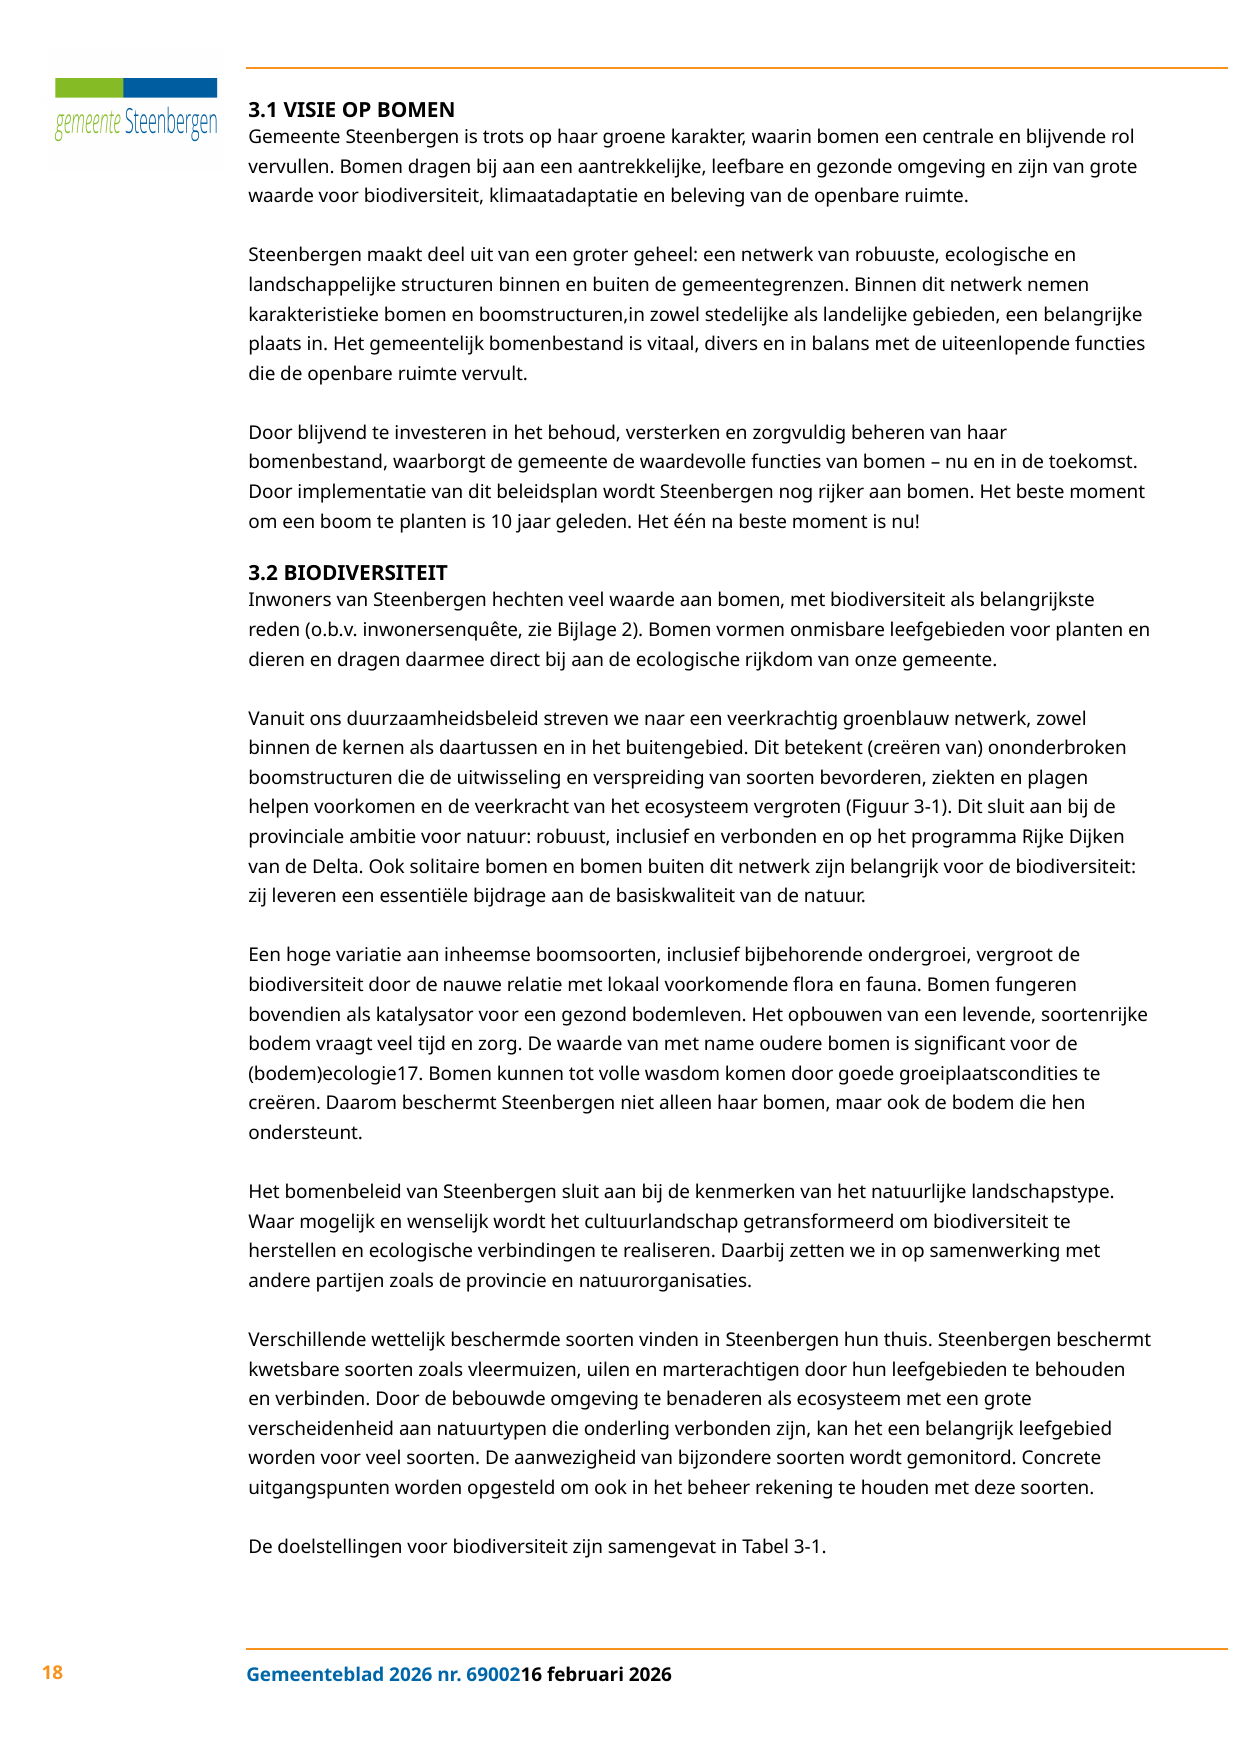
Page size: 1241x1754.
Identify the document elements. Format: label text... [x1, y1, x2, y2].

text Het bomenbeleid van Steenbergen sluit aan bij de kenmerken van het natuurlijke landschapstype. Waar mogelijk en wenselijk wordt het cultuurlandschap getransformeerd om biodiversiteit te herstellen en ecologische verbindingen te realiseren. Daarbij zetten we in op samenwerking met andere partijen zoals de provincie en natuurorganisaties. [248, 1178, 1152, 1293]
text Vanuit ons duurzaamheidsbeleid streven we naar een veerkrachtig groenblauw netwerk, zowel binnen de kernen als daartussen en in het buitengebied. Dit betekent (creëren van) ononderbroken boomstructuren die de uitwisseling en verspreiding van soorten bevorderen, ziekten en plagen helpen voorkomen en de veerkracht van het ecosysteem vergroten (Figuur 3-1). Dit sluit aan bij de provinciale ambitie voor natuur: robuust, inclusief en verbonden en op het programma Rijke Dijken van de Delta. Ook solitaire bomen en bomen buiten dit netwerk zijn belangrijk voor de biodiversiteit: zij leveren een essentiële bijdrage aan de basiskwaliteit van de natuur. [248, 705, 1152, 908]
text Een hoge variatie aan inheemse boomsoorten, inclusief bijbehorende ondergroei, vergroot de biodiversiteit door de nauwe relatie met lokaal voorkomende flora en fauna. Bomen fungeren bovendien als katalysator voor een gezond bodemleven. Het opbouwen van een levende, soortenrijke bodem vraagt veel tijd en zorg. De waarde van met name oudere bomen is significant voor de (bodem)ecologie17. Bomen kunnen tot volle wasdom komen door goede groeiplaatscondities te creëren. Daarom beschermt Steenbergen niet alleen haar bomen, maar ook de bodem die hen ondersteunt. [248, 942, 1152, 1145]
text 3.2 BIODIVERSITEIT [248, 558, 1152, 587]
text De doelstellingen voor biodiversiteit zijn samengevat in Tabel 3-1. [248, 1533, 1152, 1559]
text Steenbergen maakt deel uit van een groter geheel: een netwerk van robuuste, ecologische en landschappelijke structuren binnen en buiten de gemeentegrenzen. Binnen dit netwerk nemen karakteristieke bomen en boomstructuren,in zowel stedelijke als landelijke gebieden, een belangrijke plaats in. Het gemeentelijk bomenbestand is vitaal, divers en in balans met de uiteenlopende functies die de openbare ruimte vervult. [248, 242, 1152, 386]
text Gemeente Steenbergen is trots op haar groene karakter, waarin bomen een centrale en blijvende rol vervullen. Bomen dragen bij aan een aantrekkelijke, leefbare en gezonde omgeving en zijn van grote waarde voor biodiversiteit, klimaatadaptatie en beleving van de openbare ruimte. [248, 123, 1152, 208]
text 3.1 VISIE OP BOMEN [248, 95, 1152, 123]
picture [41, 47, 231, 172]
text Door blijvend te investeren in het behoud, versterken en zorgvuldig beheren van haar bomenbestand, waarborgt de gemeente de waardevolle functies van bomen – nu en in de toekomst. Door implementatie van dit beleidsplan wordt Steenbergen nog rijker aan bomen. Het beste moment om een boom te planten is 10 jaar geleden. Het één na beste moment is nu! [248, 419, 1152, 533]
text Inwoners van Steenbergen hechten veel waarde aan bomen, met biodiversiteit als belangrijkste reden (o.b.v. inwonersenquête, zie Bijlage 2). Bomen vormen onmisbare leefgebieden voor planten en dieren en dragen daarmee direct bij aan de ecologische rijkdom van onze gemeente. [248, 587, 1152, 672]
text Verschillende wettelijk beschermde soorten vinden in Steenbergen hun thuis. Steenbergen beschermt kwetsbare soorten zoals vleermuizen, uilen en marterachtigen door hun leefgebieden te behouden en verbinden. Door de bebouwde omgeving te benaderen als ecosysteem met een grote verscheidenheid aan natuurtypen die onderling verbonden zijn, kan het een belangrijk leefgebied worden voor veel soorten. De aanwezigheid van bijzondere soorten wordt gemonitord. Concrete uitgangspunten worden opgesteld om ook in het beheer rekening te houden met deze soorten. [248, 1326, 1152, 1500]
